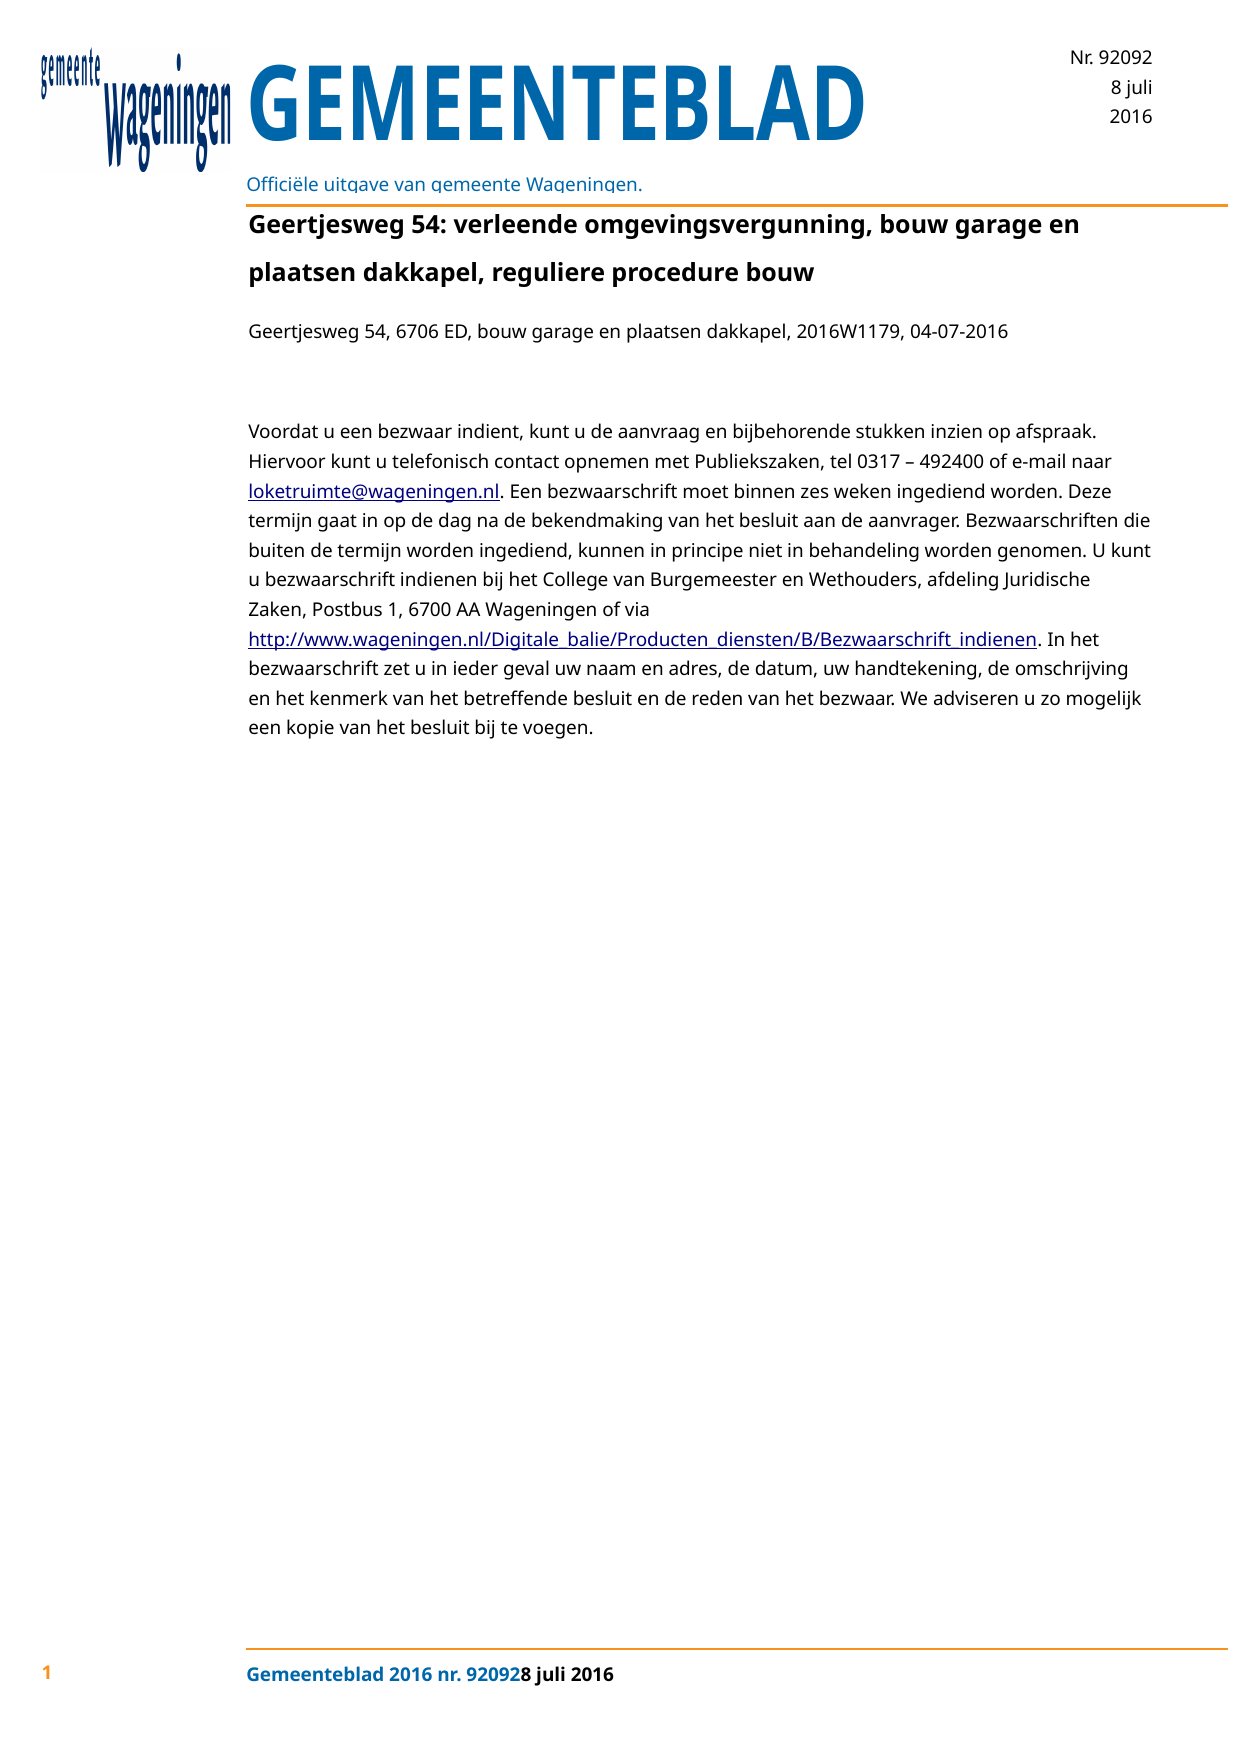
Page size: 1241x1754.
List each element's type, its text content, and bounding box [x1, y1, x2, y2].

text Geertjesweg 54, 6706 ED, bouw garage en plaatsen dakkapel, 2016W1179, 04-07-2016 [248, 318, 1152, 344]
text Voordat u een bezwaar indient, kunt u de aanvraag en bijbehorende stukken inzien op afspraak. Hiervoor kunt u telefonisch contact opnemen met Publiekszaken, tel 0317 – 492400 of e-mail naar loketruimte@wageningen.nl. Een bezwaarschrift moet binnen zes weken ingediend worden. Deze termijn gaat in op de dag na de bekendmaking van het besluit aan de aanvrager. Bezwaarschriften die buiten de termijn worden ingediend, kunnen in principe niet in behandeling worden genomen. U kunt u bezwaarschrift indienen bij het College van Burgemeester en Wethouders, afdeling Juridische Zaken, Postbus 1, 6700 AA Wageningen of via http://www.wageningen.nl/Digitale_balie/Producten_diensten/B/Bezwaarschrift_indienen. In het bezwaarschrift zet u in ieder geval uw naam en adres, de datum, uw handtekening, de omschrijving en het kenmerk van het betreffende besluit en de reden van het bezwaar. We adviseren u zo mogelijk een kopie van het besluit bij te voegen. [248, 419, 1152, 740]
text Geertjesweg 54: verleende omgevingsvergunning, bouw garage en plaatsen dakkapel, reguliere procedure bouw [248, 207, 1152, 288]
picture [41, 47, 231, 172]
